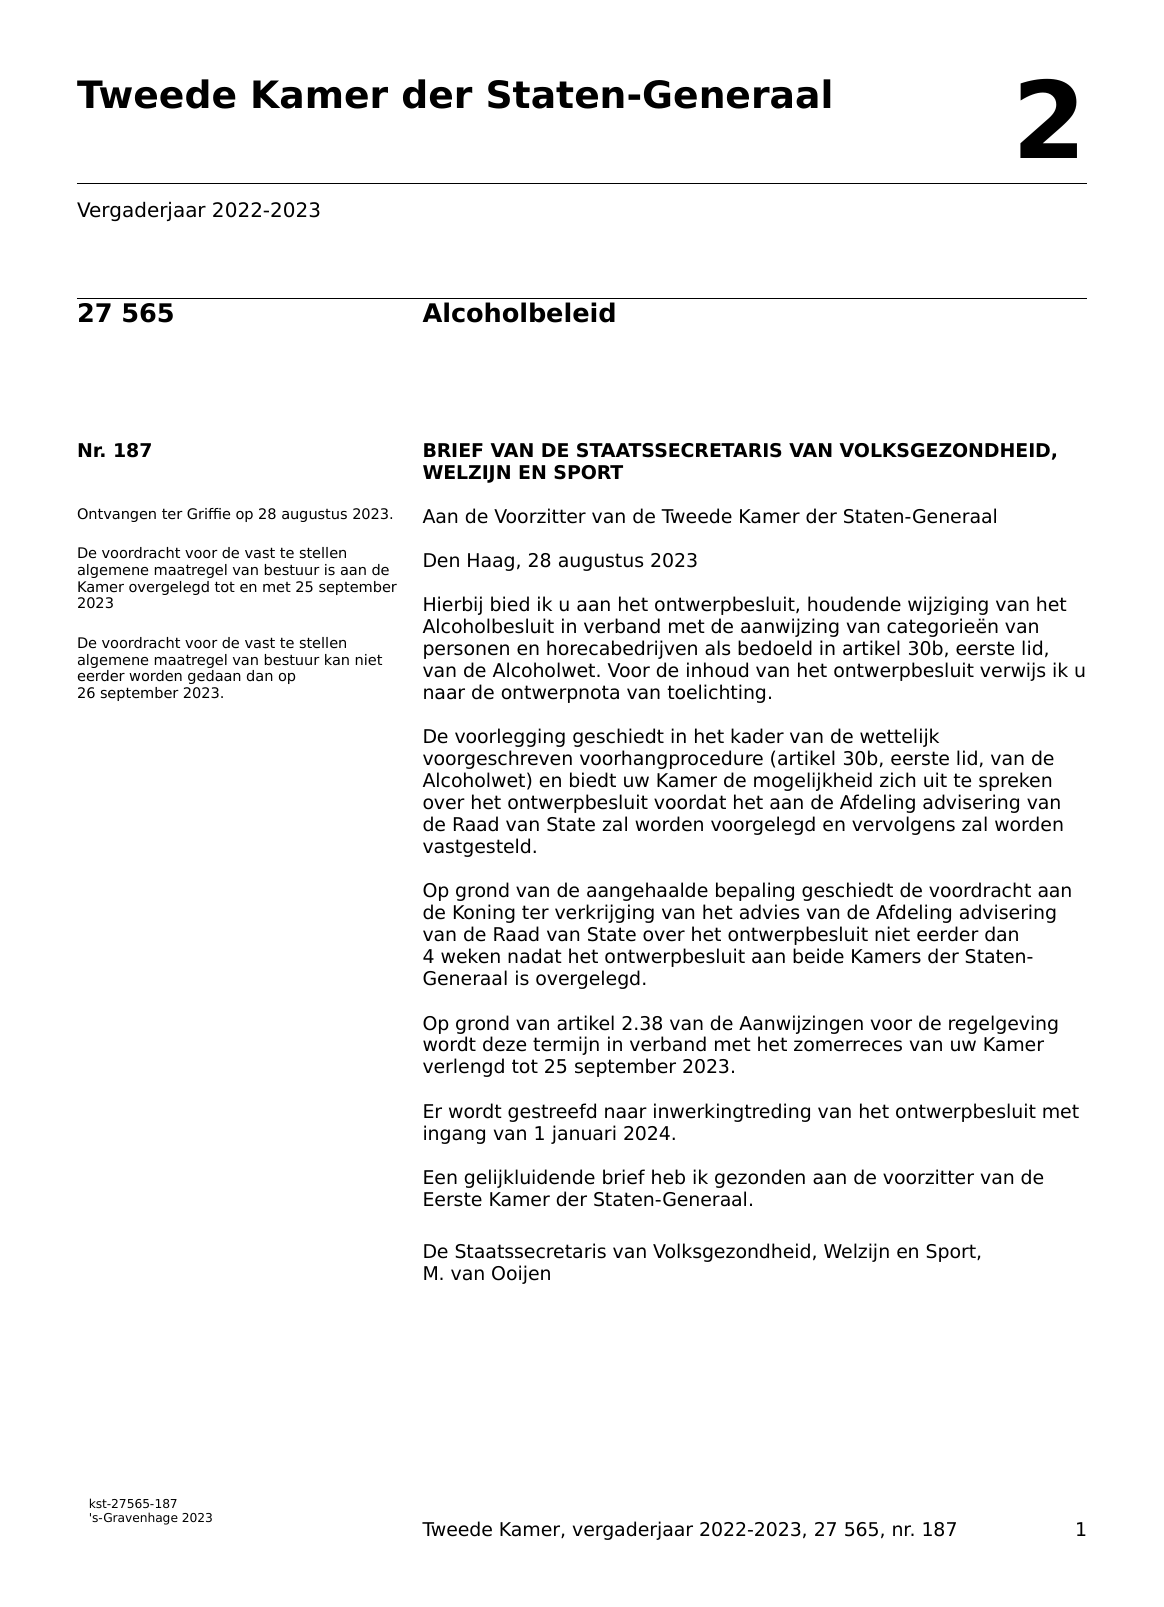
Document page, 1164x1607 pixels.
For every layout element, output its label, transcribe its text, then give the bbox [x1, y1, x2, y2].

text De voordracht voor de vast te stellen algemene maatregel van bestuur kan niet eerder worden gedaan dan op 26 september 2023. [77, 634, 399, 702]
text Den Haag, 28 augustus 2023 [422, 550, 1087, 572]
table_header Tweede Kamer der Staten-Generaal [77, 59, 886, 183]
text De Staatssecretaris van Volksgezondheid, Welzijn en Sport, M. van Ooijen [422, 1241, 1087, 1284]
text Een gelijkluidende brief heb ik gezonden aan de voorzitter van de Eerste Kamer der Staten-Generaal. [422, 1167, 1087, 1211]
text Hierbij bied ik u aan het ontwerpbesluit, houdende wijziging van het Alcoholbesluit in verband met de aanwijzing van categorieën van personen en horecabedrijven als bedoeld in artikel 30b, eerste lid, van de Alcoholwet. Voor de inhoud van het ontwerpbesluit verwijs ik u naar de ontwerpnota van toelichting. [422, 594, 1087, 704]
text [77, 612, 399, 634]
text Op grond van artikel 2.38 van de Aanwijzingen voor de regelgeving wordt deze termijn in verband met het zomerreces van uw Kamer verlengd tot 25 september 2023. [422, 1012, 1087, 1078]
text [77, 523, 399, 545]
text Aan de Voorzitter van de Tweede Kamer der Staten-Generaal [422, 506, 1087, 528]
text Ontvangen ter Griffie op 28 augustus 2023. [77, 506, 399, 523]
table_cell Vergaderjaar 2022-2023 [77, 184, 1087, 298]
text 's-Gravenhage 2023 [88, 1511, 323, 1525]
text Op grond van de aangehaalde bepaling geschiedt de voordracht aan de Koning ter verkrijging van het advies van de Afdeling advisering van de Raad van State over het ontwerpbesluit niet eerder dan 4 weken nadat het ontwerpbesluit aan beide Kamers der Staten-Generaal is overgelegd. [422, 880, 1087, 990]
subtitle Nr. 187 BRIEF VAN DE STAATSSECRETARIS VAN VOLKSGEZONDHEID, WELZIJN EN SPORT [77, 440, 1087, 484]
table_header 2 [886, 59, 1087, 183]
text Er wordt gestreefd naar inwerkingtreding van het ontwerpbesluit met ingang van 1 januari 2024. [422, 1101, 1087, 1144]
subtitle 27 565 Alcoholbeleid [77, 299, 1087, 329]
text kst-27565-187 [88, 1497, 323, 1511]
text De voordracht voor de vast te stellen algemene maatregel van bestuur is aan de Kamer overgelegd tot en met 25 september 2023 [77, 545, 399, 612]
text De voorlegging geschiedt in het kader van de wettelijk voorgeschreven voorhangprocedure (artikel 30b, eerste lid, van de Alcoholwet) en biedt uw Kamer de mogelijkheid zich uit te spreken over het ontwerpbesluit voordat het aan de Afdeling advisering van de Raad van State zal worden voorgelegd en vervolgens zal worden vastgesteld. [422, 726, 1087, 858]
